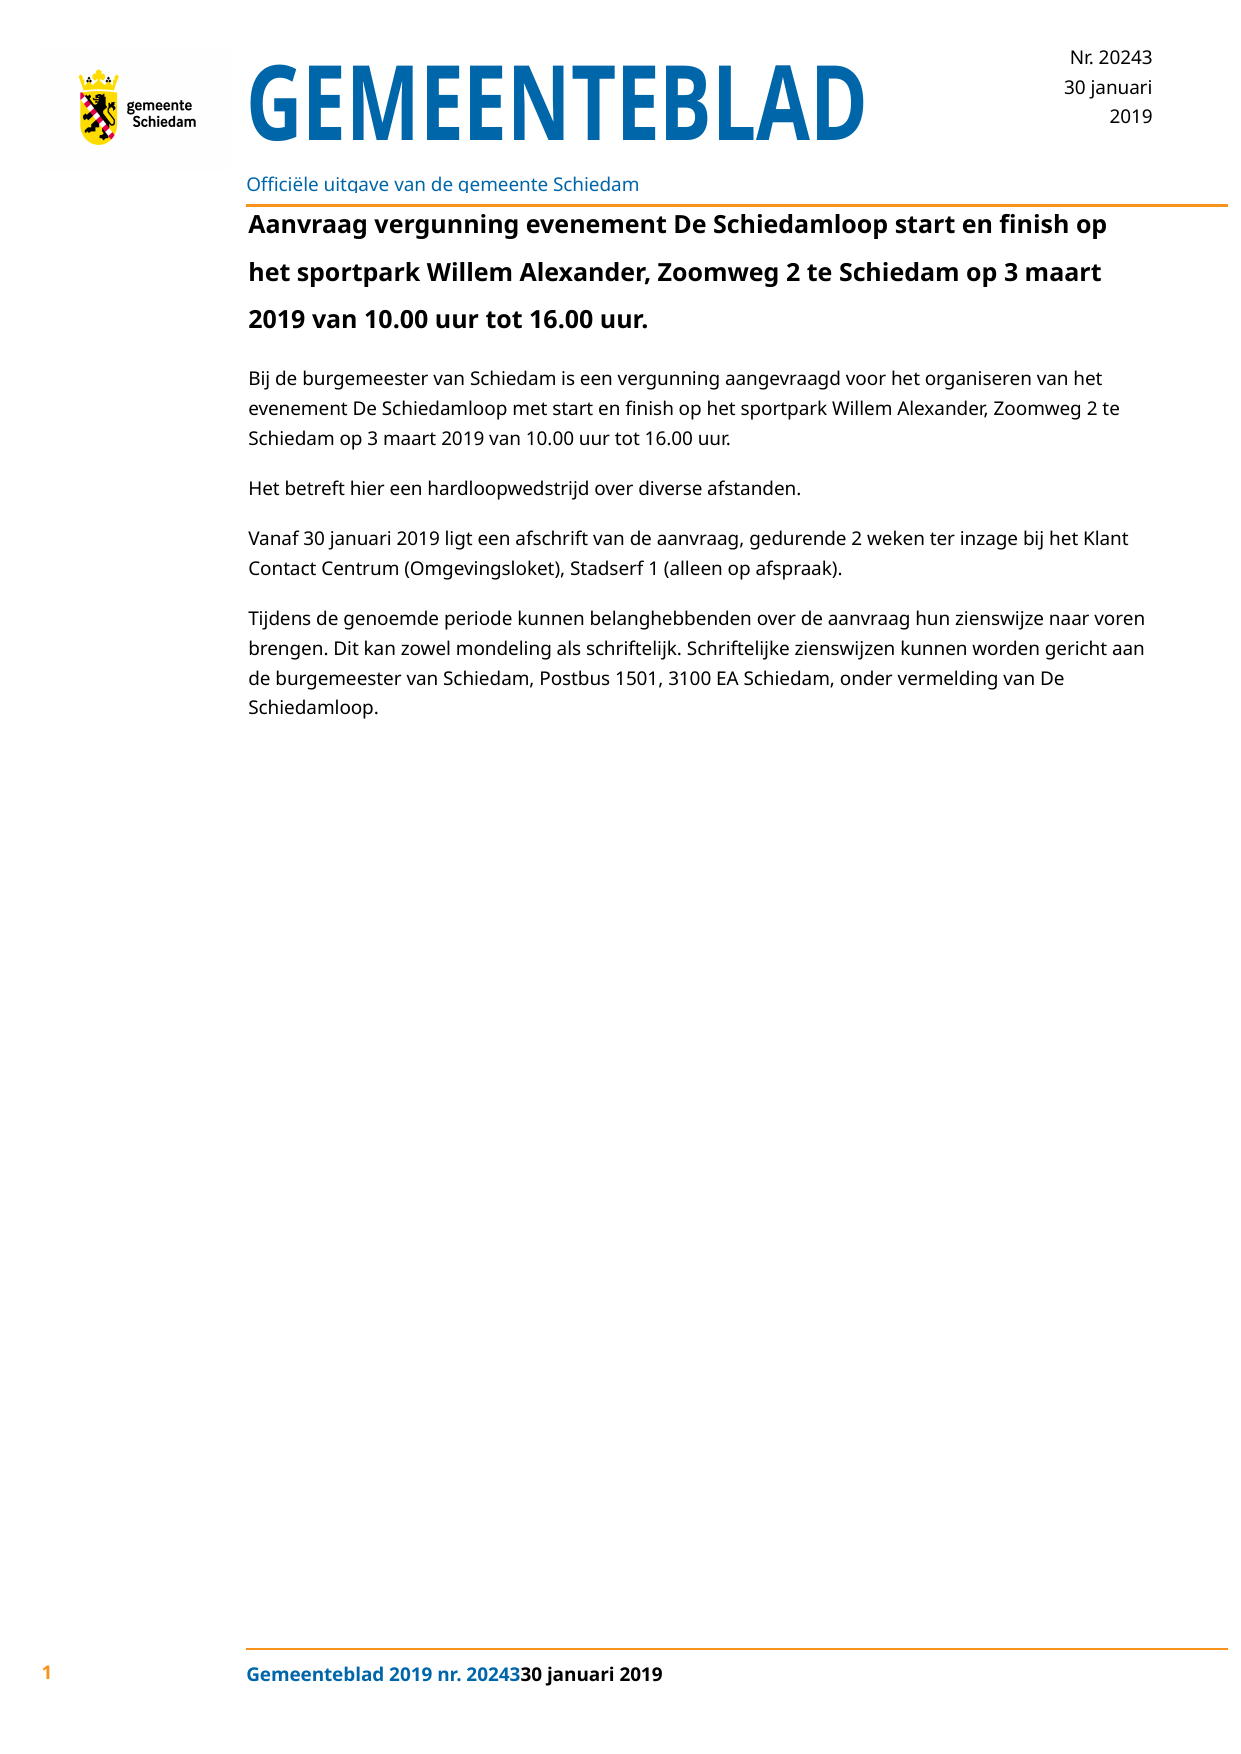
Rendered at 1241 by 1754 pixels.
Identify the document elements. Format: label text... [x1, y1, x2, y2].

text Tijdens de genoemde periode kunnen belanghebbenden over de aanvraag hun zienswijze naar voren brengen. Dit kan zowel mondeling als schriftelijk. Schriftelijke zienswijzen kunnen worden gericht aan de burgemeester van Schiedam, Postbus 1501, 3100 EA Schiedam, onder vermelding van De Schiedamloop. [248, 606, 1152, 720]
picture [41, 47, 231, 172]
text Aanvraag vergunning evenement De Schiedamloop start en finish op het sportpark Willem Alexander, Zoomweg 2 te Schiedam op 3 maart 2019 van 10.00 uur tot 16.00 uur. [248, 207, 1152, 336]
text Het betreft hier een hardloopwedstrijd over diverse afstanden. [248, 475, 1152, 501]
text Bij de burgemeester van Schiedam is een vergunning aangevraagd voor het organiseren van het evenement De Schiedamloop met start en finish op het sportpark Willem Alexander, Zoomweg 2 te Schiedam op 3 maart 2019 van 10.00 uur tot 16.00 uur. [248, 366, 1152, 450]
text Vanaf 30 januari 2019 ligt een afschrift van de aanvraag, gedurende 2 weken ter inzage bij het Klant Contact Centrum (Omgevingsloket), Stadserf 1 (alleen op afspraak). [248, 526, 1152, 581]
